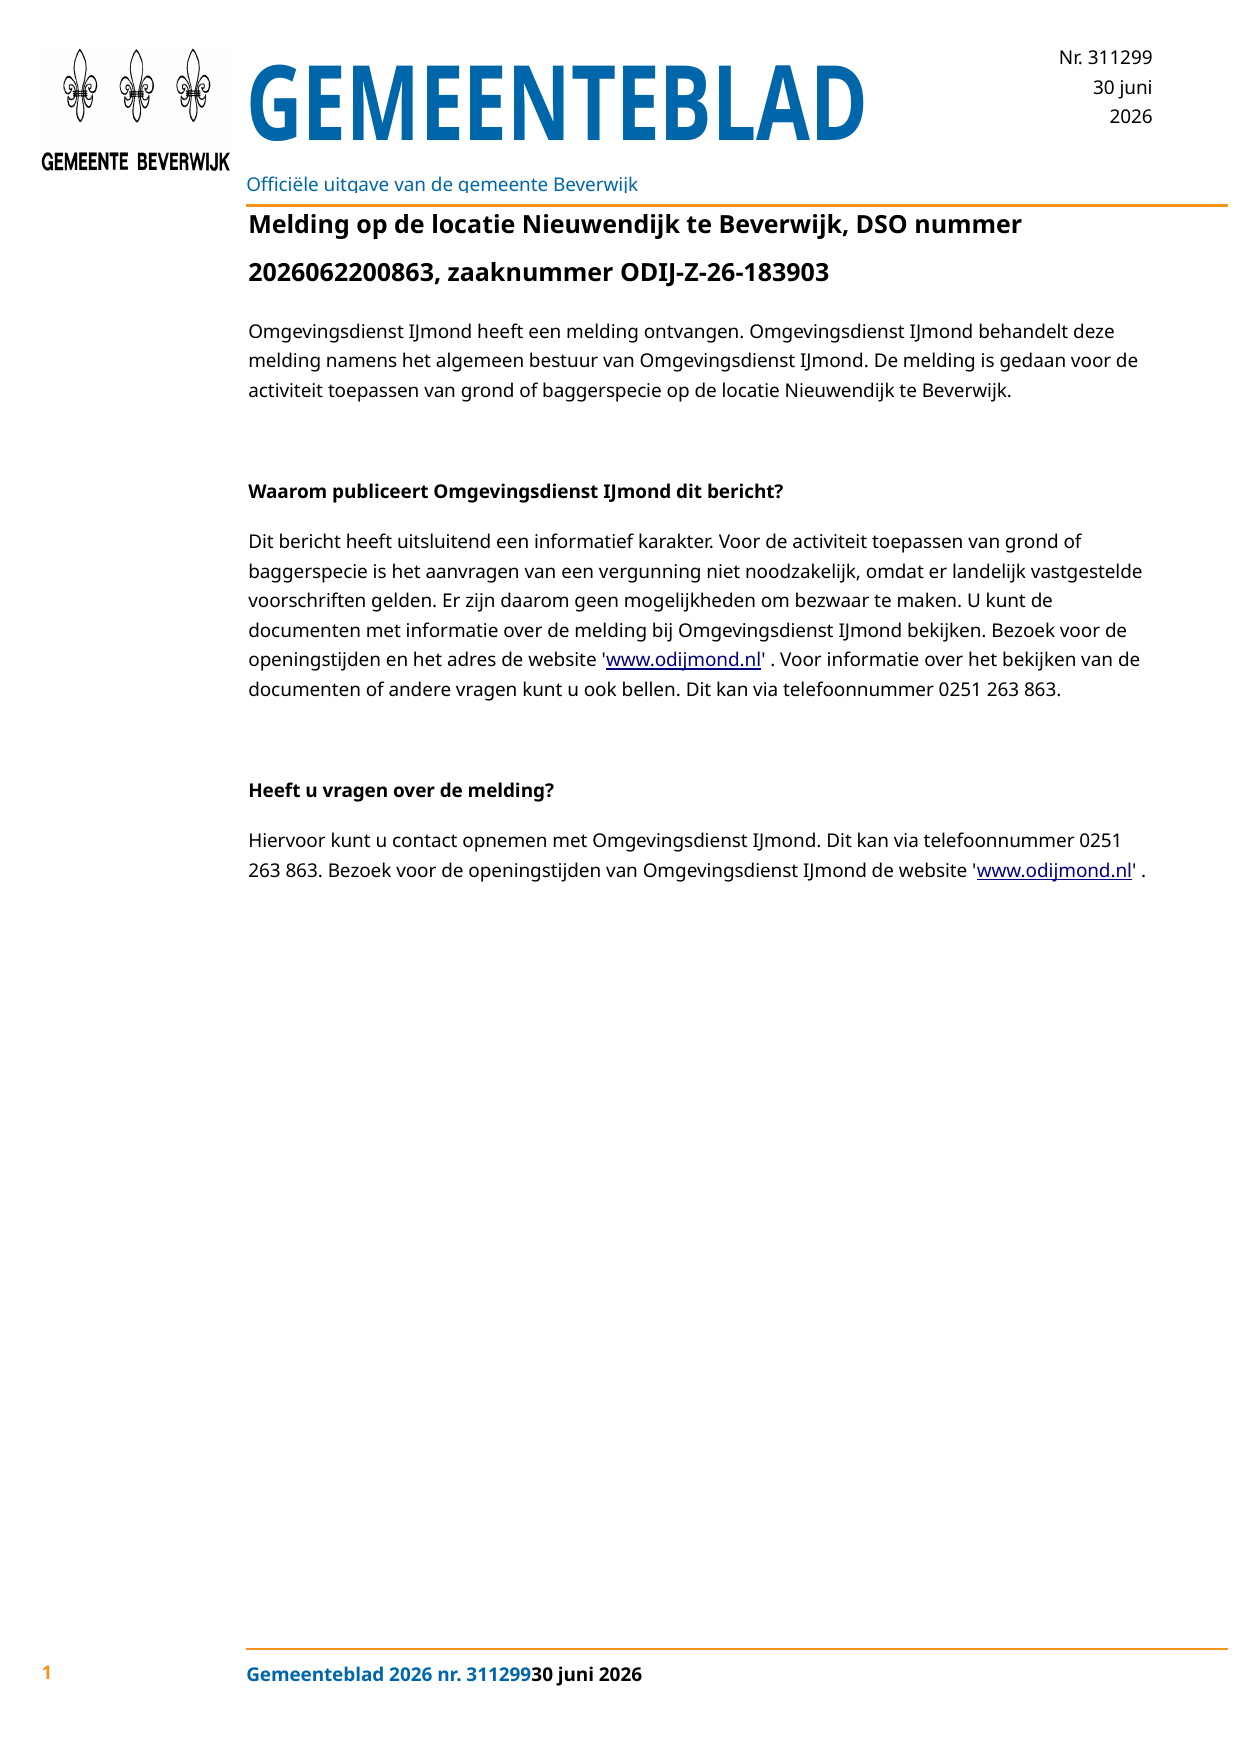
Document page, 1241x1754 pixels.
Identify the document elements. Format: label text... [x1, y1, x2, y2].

text Hiervoor kunt u contact opnemen met Omgevingsdienst IJmond. Dit kan via telefoonnummer 0251 263 863. Bezoek voor de openingstijden van Omgevingsdienst IJmond de website 'www.odijmond.nl' . [248, 827, 1152, 883]
text Melding op de locatie Nieuwendijk te Beverwijk, DSO nummer 2026062200863, zaaknummer ODIJ-Z-26-183903 [248, 207, 1152, 288]
text Waarom publiceert Omgevingsdienst IJmond dit bericht? [248, 478, 1152, 504]
text Dit bericht heeft uitsluitend een informatief karakter. Voor de activiteit toepassen van grond of baggerspecie is het aanvragen van een vergunning niet noodzakelijk, omdat er landelijk vastgestelde voorschriften gelden. Er zijn daarom geen mogelijkheden om bezwaar te maken. U kunt de documenten met informatie over de melding bij Omgevingsdienst IJmond bekijken. Bezoek voor de openingstijden en het adres de website 'www.odijmond.nl' . Voor informatie over het bekijken van de documenten of andere vragen kunt u ook bellen. Dit kan via telefoonnummer 0251 263 863. [248, 528, 1152, 702]
picture [41, 47, 231, 172]
text Heeft u vragen over de melding? [248, 777, 1152, 803]
text Omgevingsdienst IJmond heeft een melding ontvangen. Omgevingsdienst IJmond behandelt deze melding namens het algemeen bestuur van Omgevingsdienst IJmond. De melding is gedaan voor de activiteit toepassen van grond of baggerspecie op de locatie Nieuwendijk te Beverwijk. [248, 318, 1152, 403]
